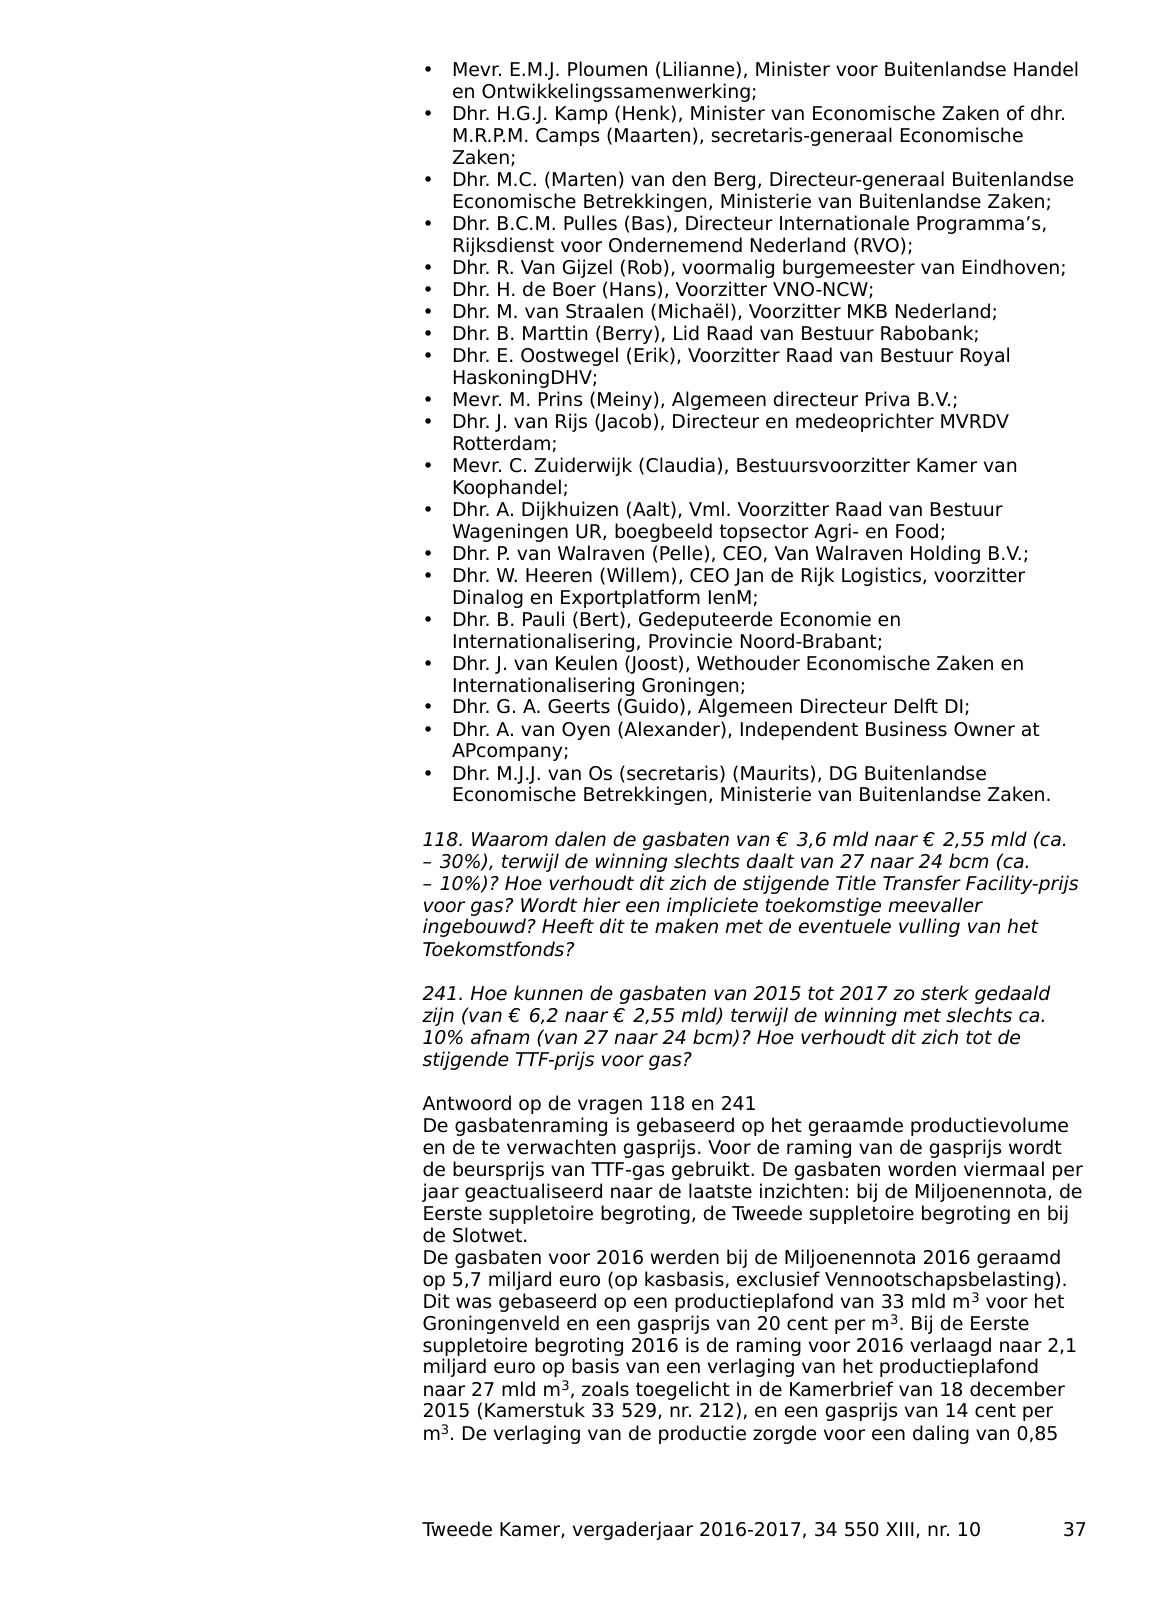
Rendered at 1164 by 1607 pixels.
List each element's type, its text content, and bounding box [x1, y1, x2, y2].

text 118. Waarom dalen de gasbaten van € 3,6 mld naar € 2,55 mld (ca. – 30%), terwijl de winning slechts daalt van 27 naar 24 bcm (ca. – 10%)? Hoe verhoudt dit zich de stijgende Title Transfer Facility-prijs voor gas? Wordt hier een impliciete toekomstige meevaller ingebouwd? Heeft dit te maken met de eventuele vulling van het Toekomstfonds? [422, 828, 1087, 960]
text • Dhr. E. Oostwegel (Erik), Voorzitter Raad van Bestuur Royal HaskoningDHV; [422, 345, 1087, 389]
text • Dhr. B.C.M. Pulles (Bas), Directeur Internationale Programma’s, Rijksdienst voor Ondernemend Nederland (RVO); [422, 213, 1087, 257]
text • Dhr. B. Pauli (Bert), Gedeputeerde Economie en Internationalisering, Provincie Noord-Brabant; [422, 608, 1087, 652]
text • Dhr. M.J.J. van Os (secretaris) (Maurits), DG Buitenlandse Economische Betrekkingen, Ministerie van Buitenlandse Zaken. [422, 762, 1087, 806]
text • Mevr. E.M.J. Ploumen (Lilianne), Minister voor Buitenlandse Handel en Ontwikkelingssamenwerking; [422, 59, 1087, 103]
text • Dhr. M.C. (Marten) van den Berg, Directeur-generaal Buitenlandse Economische Betrekkingen, Ministerie van Buitenlandse Zaken; [422, 169, 1087, 213]
text 241. Hoe kunnen de gasbaten van 2015 tot 2017 zo sterk gedaald zijn (van € 6,2 naar € 2,55 mld) terwijl de winning met slechts ca. 10% afnam (van 27 naar 24 bcm)? Hoe verhoudt dit zich tot de stijgende TTF-prijs voor gas? [422, 983, 1087, 1071]
text • Dhr. H.G.J. Kamp (Henk), Minister van Economische Zaken of dhr. M.R.P.M. Camps (Maarten), secretaris-generaal Economische Zaken; [422, 103, 1087, 169]
text • Dhr. R. Van Gijzel (Rob), voormalig burgemeester van Eindhoven; [422, 257, 1087, 279]
text De gasbatenraming is gebaseerd op het geraamde productievolume en de te verwachten gasprijs. Voor de raming van de gasprijs wordt de beursprijs van TTF-gas gebruikt. De gasbaten worden viermaal per jaar geactualiseerd naar de laatste inzichten: bij de Miljoenennota, de Eerste suppletoire begroting, de Tweede suppletoire begroting en bij de Slotwet. [422, 1115, 1087, 1247]
text • Mevr. M. Prins (Meiny), Algemeen directeur Priva B.V.; [422, 389, 1087, 411]
text • Dhr. J. van Keulen (Joost), Wethouder Economische Zaken en Internationalisering Groningen; [422, 652, 1087, 696]
text • Dhr. W. Heeren (Willem), CEO Jan de Rijk Logistics, voorzitter Dinalog en Exportplatform IenM; [422, 564, 1087, 608]
text • Dhr. G. A. Geerts (Guido), Algemeen Directeur Delft DI; [422, 696, 1087, 718]
text • Dhr. H. de Boer (Hans), Voorzitter VNO-NCW; [422, 279, 1087, 301]
text • Dhr. A. Dijkhuizen (Aalt), Vml. Voorzitter Raad van Bestuur Wageningen UR, boegbeeld topsector Agri- en Food; [422, 499, 1087, 543]
text • Dhr. A. van Oyen (Alexander), Independent Business Owner at APcompany; [422, 718, 1087, 762]
text De gasbaten voor 2016 werden bij de Miljoenennota 2016 geraamd op 5,7 miljard euro (op kasbasis, exclusief Vennootschapsbelasting). Dit was gebaseerd op een productieplafond van 33 mld m3 voor het Groningenveld en een gasprijs van 20 cent per m3. Bij de Eerste suppletoire begroting 2016 is de raming voor 2016 verlaagd naar 2,1 miljard euro op basis van een verlaging van het productieplafond naar 27 mld m3, zoals toegelicht in de Kamerbrief van 18 december 2015 (Kamerstuk 33 529, nr. 212), en een gasprijs van 14 cent per m3. De verlaging van de productie zorgde voor een daling van 0,85 [422, 1247, 1087, 1444]
text • Dhr. J. van Rijs (Jacob), Directeur en medeoprichter MVRDV Rotterdam; [422, 411, 1087, 455]
text • Mevr. C. Zuiderwijk (Claudia), Bestuursvoorzitter Kamer van Koophandel; [422, 455, 1087, 499]
text • Dhr. M. van Straalen (Michaël), Voorzitter MKB Nederland; [422, 301, 1087, 323]
text • Dhr. P. van Walraven (Pelle), CEO, Van Walraven Holding B.V.; [422, 543, 1087, 564]
text • Dhr. B. Marttin (Berry), Lid Raad van Bestuur Rabobank; [422, 323, 1087, 345]
text Antwoord op de vragen 118 en 241 [422, 1093, 1087, 1115]
